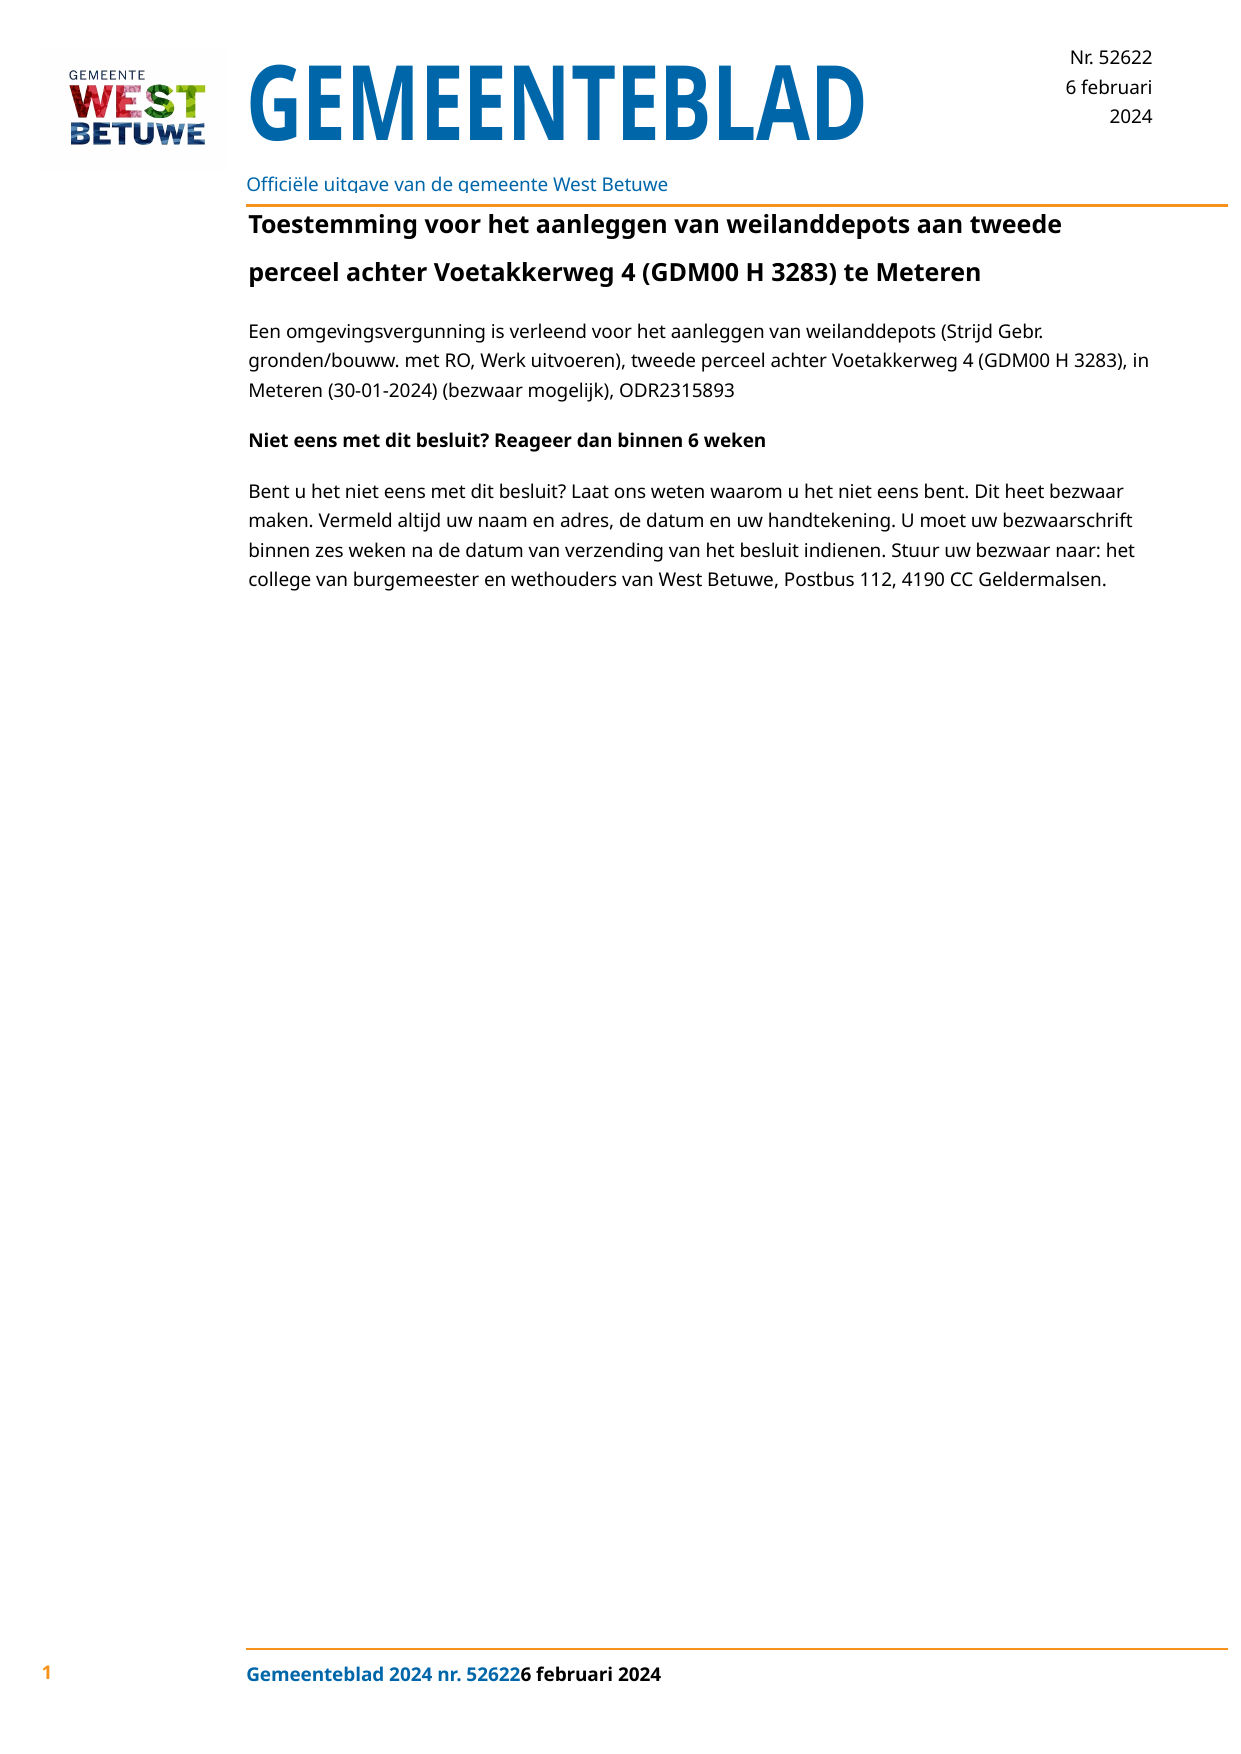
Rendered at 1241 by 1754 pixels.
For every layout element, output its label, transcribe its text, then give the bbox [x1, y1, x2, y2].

text Een omgevingsvergunning is verleend voor het aanleggen van weilanddepots (Strijd Gebr. gronden/bouww. met RO, Werk uitvoeren), tweede perceel achter Voetakkerweg 4 (GDM00 H 3283), in Meteren (30-01-2024) (bezwaar mogelijk), ODR2315893 [248, 318, 1152, 403]
text Toestemming voor het aanleggen van weilanddepots aan tweede perceel achter Voetakkerweg 4 (GDM00 H 3283) te Meteren [248, 207, 1152, 288]
text Bent u het niet eens met dit besluit? Laat ons weten waarom u het niet eens bent. Dit heet bezwaar maken. Vermeld altijd uw naam en adres, de datum en uw handtekening. U moet uw bezwaarschrift binnen zes weken na de datum van verzending van het besluit indienen. Stuur uw bezwaar naar: het college van burgemeester en wethouders van West Betuwe, Postbus 112, 4190 CC Geldermalsen. [248, 478, 1152, 592]
text Niet eens met dit besluit? Reageer dan binnen 6 weken [248, 427, 1152, 453]
picture [41, 47, 231, 172]
